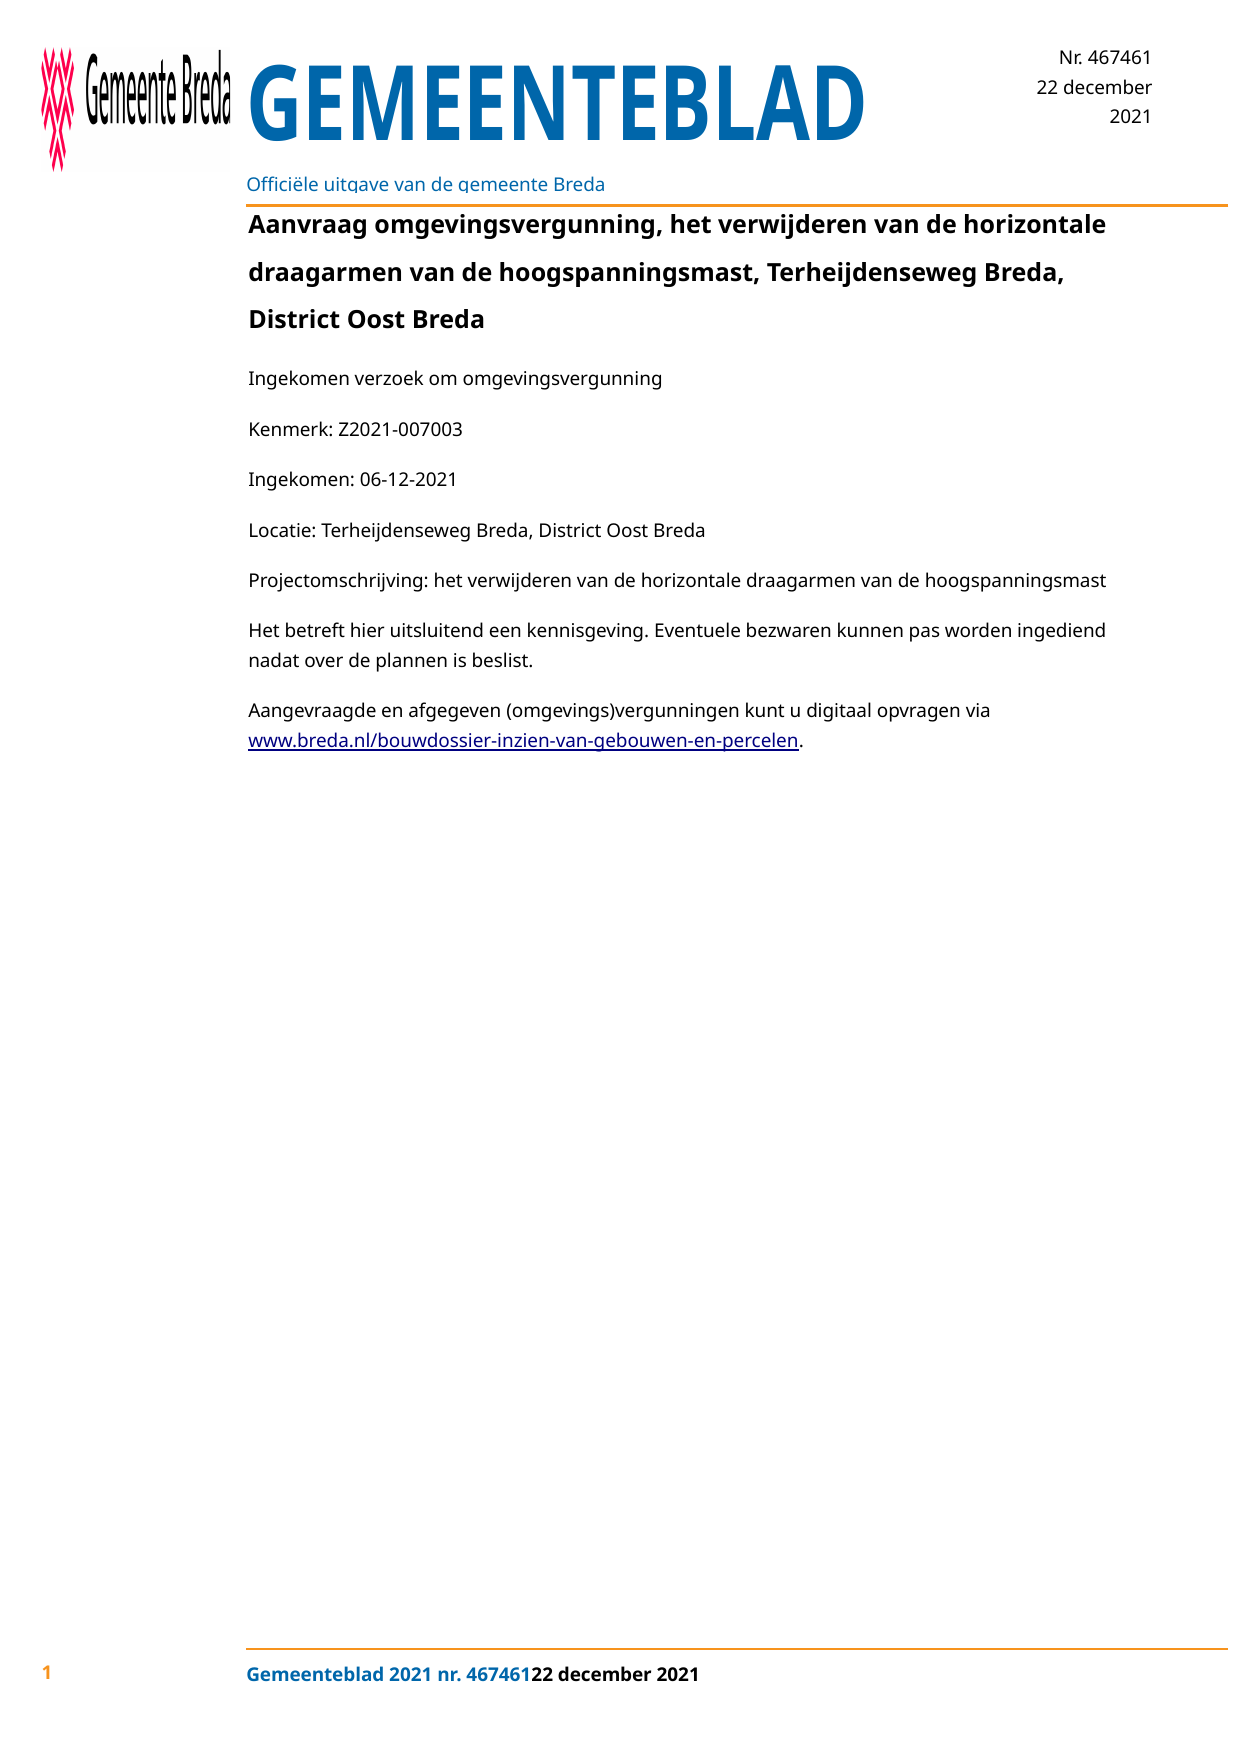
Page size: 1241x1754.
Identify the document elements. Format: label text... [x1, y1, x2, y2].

text Ingekomen verzoek om omgevingsvergunning [248, 366, 1152, 391]
text Aanvraag omgevingsvergunning, het verwijderen van de horizontale draagarmen van de hoogspanningsmast, Terheijdenseweg Breda, District Oost Breda [248, 207, 1152, 336]
text Ingekomen: 06-12-2021 [248, 466, 1152, 492]
text Locatie: Terheijdenseweg Breda, District Oost Breda [248, 517, 1152, 542]
text Aangevraagde en afgegeven (omgevings)vergunningen kunt u digitaal opvragen via www.breda.nl/bouwdossier-inzien-van-gebouwen-en-percelen. [248, 698, 1152, 753]
text Projectomschrijving: het verwijderen van de horizontale draagarmen van de hoogspanningsmast [248, 567, 1152, 593]
picture [41, 47, 231, 172]
text Het betreft hier uitsluitend een kennisgeving. Eventuele bezwaren kunnen pas worden ingediend nadat over de plannen is beslist. [248, 618, 1152, 673]
text Kenmerk: Z2021-007003 [248, 416, 1152, 442]
